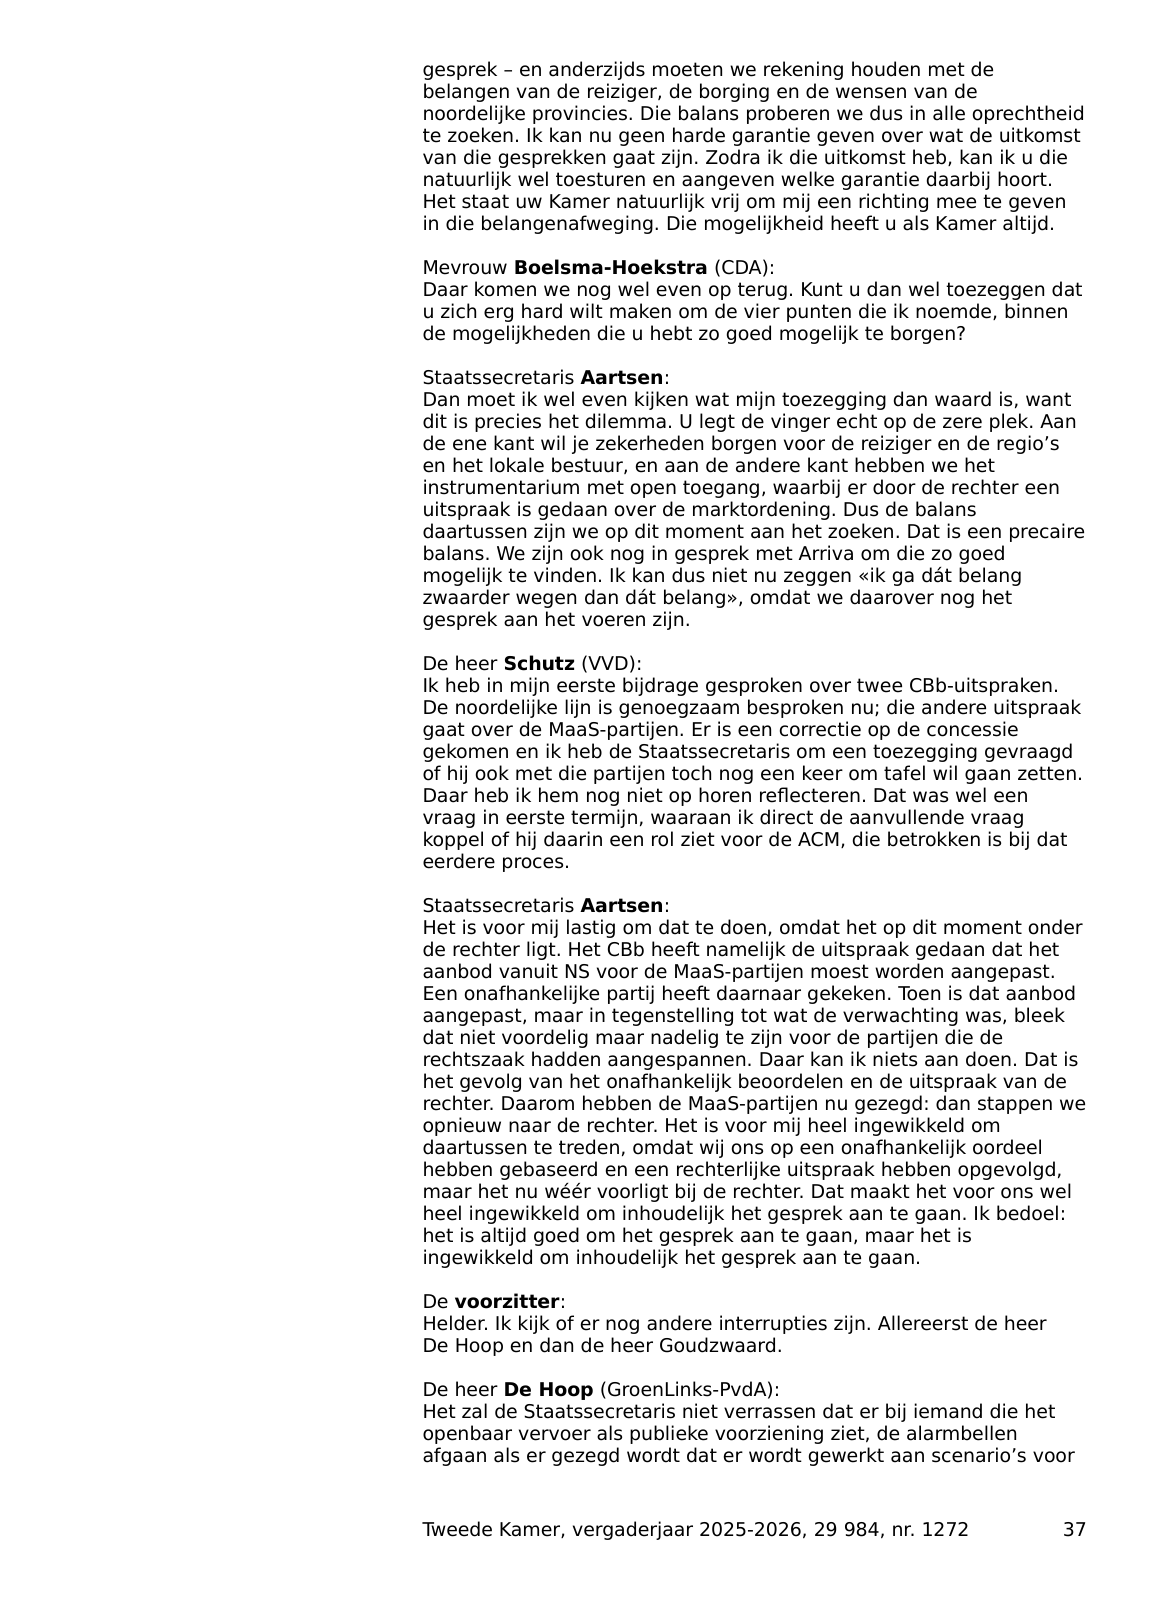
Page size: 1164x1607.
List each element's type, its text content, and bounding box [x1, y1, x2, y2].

text Dan moet ik wel even kijken wat mijn toezegging dan waard is, want dit is precies het dilemma. U legt de vinger echt op de zere plek. Aan de ene kant wil je zekerheden borgen voor de reiziger en de regio’s en het lokale bestuur, en aan de andere kant hebben we het instrumentarium met open toegang, waarbij er door de rechter een uitspraak is gedaan over de marktordening. Dus de balans daartussen zijn we op dit moment aan het zoeken. Dat is een precaire balans. We zijn ook nog in gesprek met Arriva om die zo goed mogelijk te vinden. Ik kan dus niet nu zeggen «ik ga dát belang zwaarder wegen dan dát belang», omdat we daarover nog het gesprek aan het voeren zijn. [422, 389, 1087, 631]
text De heer Schutz (VVD): [422, 653, 1087, 675]
text Mevrouw Boelsma-Hoekstra (CDA): [422, 257, 1087, 279]
text Staatssecretaris Aartsen: [422, 367, 1087, 389]
text Helder. Ik kijk of er nog andere interrupties zijn. Allereerst de heer De Hoop en dan de heer Goudzwaard. [422, 1313, 1087, 1357]
text De voorzitter: [422, 1291, 1087, 1313]
text Het zal de Staatssecretaris niet verrassen dat er bij iemand die het openbaar vervoer als publieke voorziening ziet, de alarmbellen afgaan als er gezegd wordt dat er wordt gewerkt aan scenario’s voor [422, 1401, 1087, 1467]
text Ik heb in mijn eerste bijdrage gesproken over twee CBb-uitspraken. De noordelijke lijn is genoegzaam besproken nu; die andere uitspraak gaat over de MaaS-partijen. Er is een correctie op de concessie gekomen en ik heb de Staatssecretaris om een toezegging gevraagd of hij ook met die partijen toch nog een keer om tafel wil gaan zetten. Daar heb ik hem nog niet op horen reflecteren. Dat was wel een vraag in eerste termijn, waaraan ik direct de aanvullende vraag koppel of hij daarin een rol ziet voor de ACM, die betrokken is bij dat eerdere proces. [422, 675, 1087, 873]
text De heer De Hoop (GroenLinks-PvdA): [422, 1379, 1087, 1401]
text Daar komen we nog wel even op terug. Kunt u dan wel toezeggen dat u zich erg hard wilt maken om de vier punten die ik noemde, binnen de mogelijkheden die u hebt zo goed mogelijk te borgen? [422, 279, 1087, 345]
text Staatssecretaris Aartsen: [422, 895, 1087, 917]
text Het is voor mij lastig om dat te doen, omdat het op dit moment onder de rechter ligt. Het CBb heeft namelijk de uitspraak gedaan dat het aanbod vanuit NS voor de MaaS-partijen moest worden aangepast. Een onafhankelijke partij heeft daarnaar gekeken. Toen is dat aanbod aangepast, maar in tegenstelling tot wat de verwachting was, bleek dat niet voordelig maar nadelig te zijn voor de partijen die de rechtszaak hadden aangespannen. Daar kan ik niets aan doen. Dat is het gevolg van het onafhankelijk beoordelen en de uitspraak van de rechter. Daarom hebben de MaaS-partijen nu gezegd: dan stappen we opnieuw naar de rechter. Het is voor mij heel ingewikkeld om daartussen te treden, omdat wij ons op een onafhankelijk oordeel hebben gebaseerd en een rechterlijke uitspraak hebben opgevolgd, maar het nu wéér voorligt bij de rechter. Dat maakt het voor ons wel heel ingewikkeld om inhoudelijk het gesprek aan te gaan. Ik bedoel: het is altijd goed om het gesprek aan te gaan, maar het is ingewikkeld om inhoudelijk het gesprek aan te gaan. [422, 917, 1087, 1269]
text gesprek – en anderzijds moeten we rekening houden met de belangen van de reiziger, de borging en de wensen van de noordelijke provincies. Die balans proberen we dus in alle oprechtheid te zoeken. Ik kan nu geen harde garantie geven over wat de uitkomst van die gesprekken gaat zijn. Zodra ik die uitkomst heb, kan ik u die natuurlijk wel toesturen en aangeven welke garantie daarbij hoort. Het staat uw Kamer natuurlijk vrij om mij een richting mee te geven in die belangenafweging. Die mogelijkheid heeft u als Kamer altijd. [422, 59, 1087, 235]
